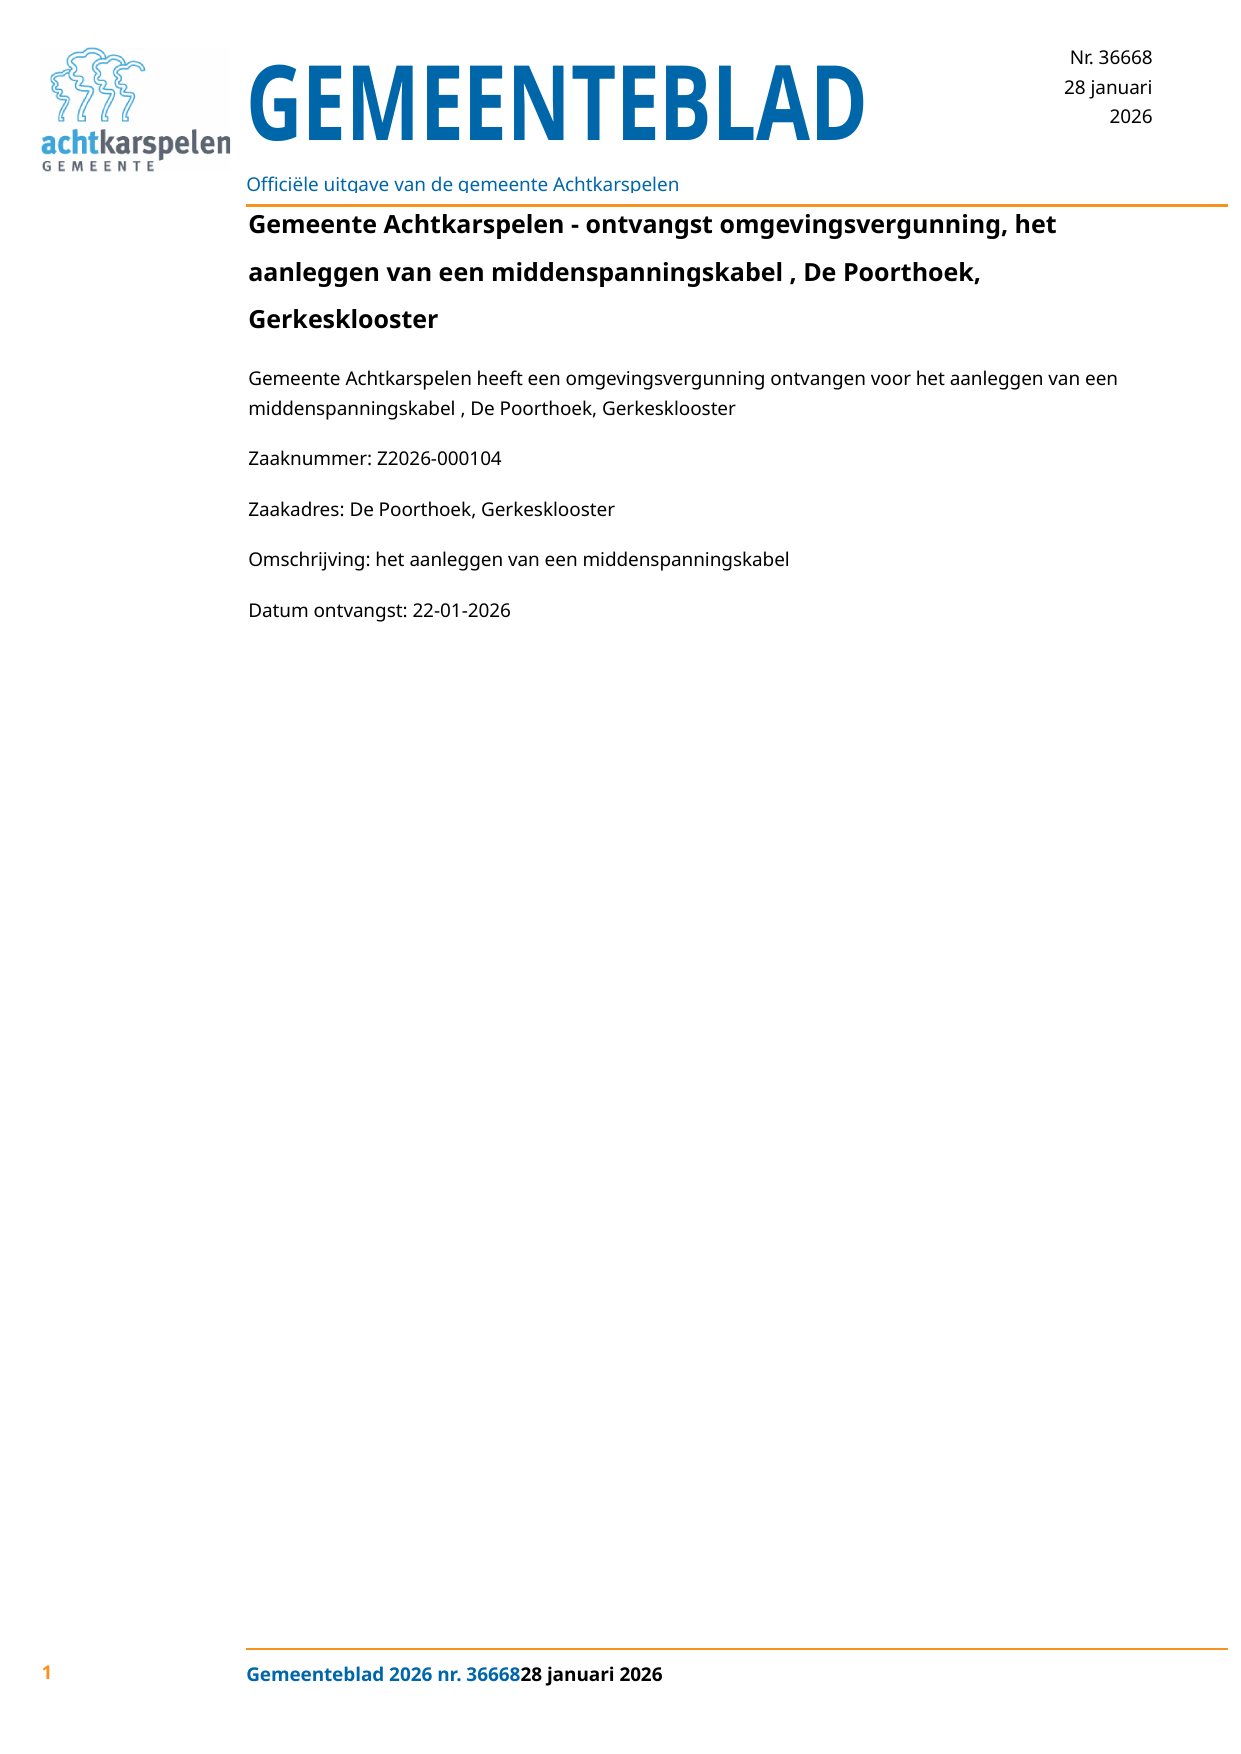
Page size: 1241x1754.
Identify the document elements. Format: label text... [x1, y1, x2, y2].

text Omschrijving: het aanleggen van een middenspanningskabel [248, 546, 1152, 572]
text Gemeente Achtkarspelen heeft een omgevingsvergunning ontvangen voor het aanleggen van een middenspanningskabel , De Poorthoek, Gerkesklooster [248, 366, 1152, 421]
text Zaaknummer: Z2026-000104 [248, 446, 1152, 471]
text Datum ontvangst: 22-01-2026 [248, 597, 1152, 622]
text Zaakadres: De Poorthoek, Gerkesklooster [248, 496, 1152, 522]
text Gemeente Achtkarspelen - ontvangst omgevingsvergunning, het aanleggen van een middenspanningskabel , De Poorthoek, Gerkesklooster [248, 207, 1152, 336]
picture [41, 47, 231, 172]
